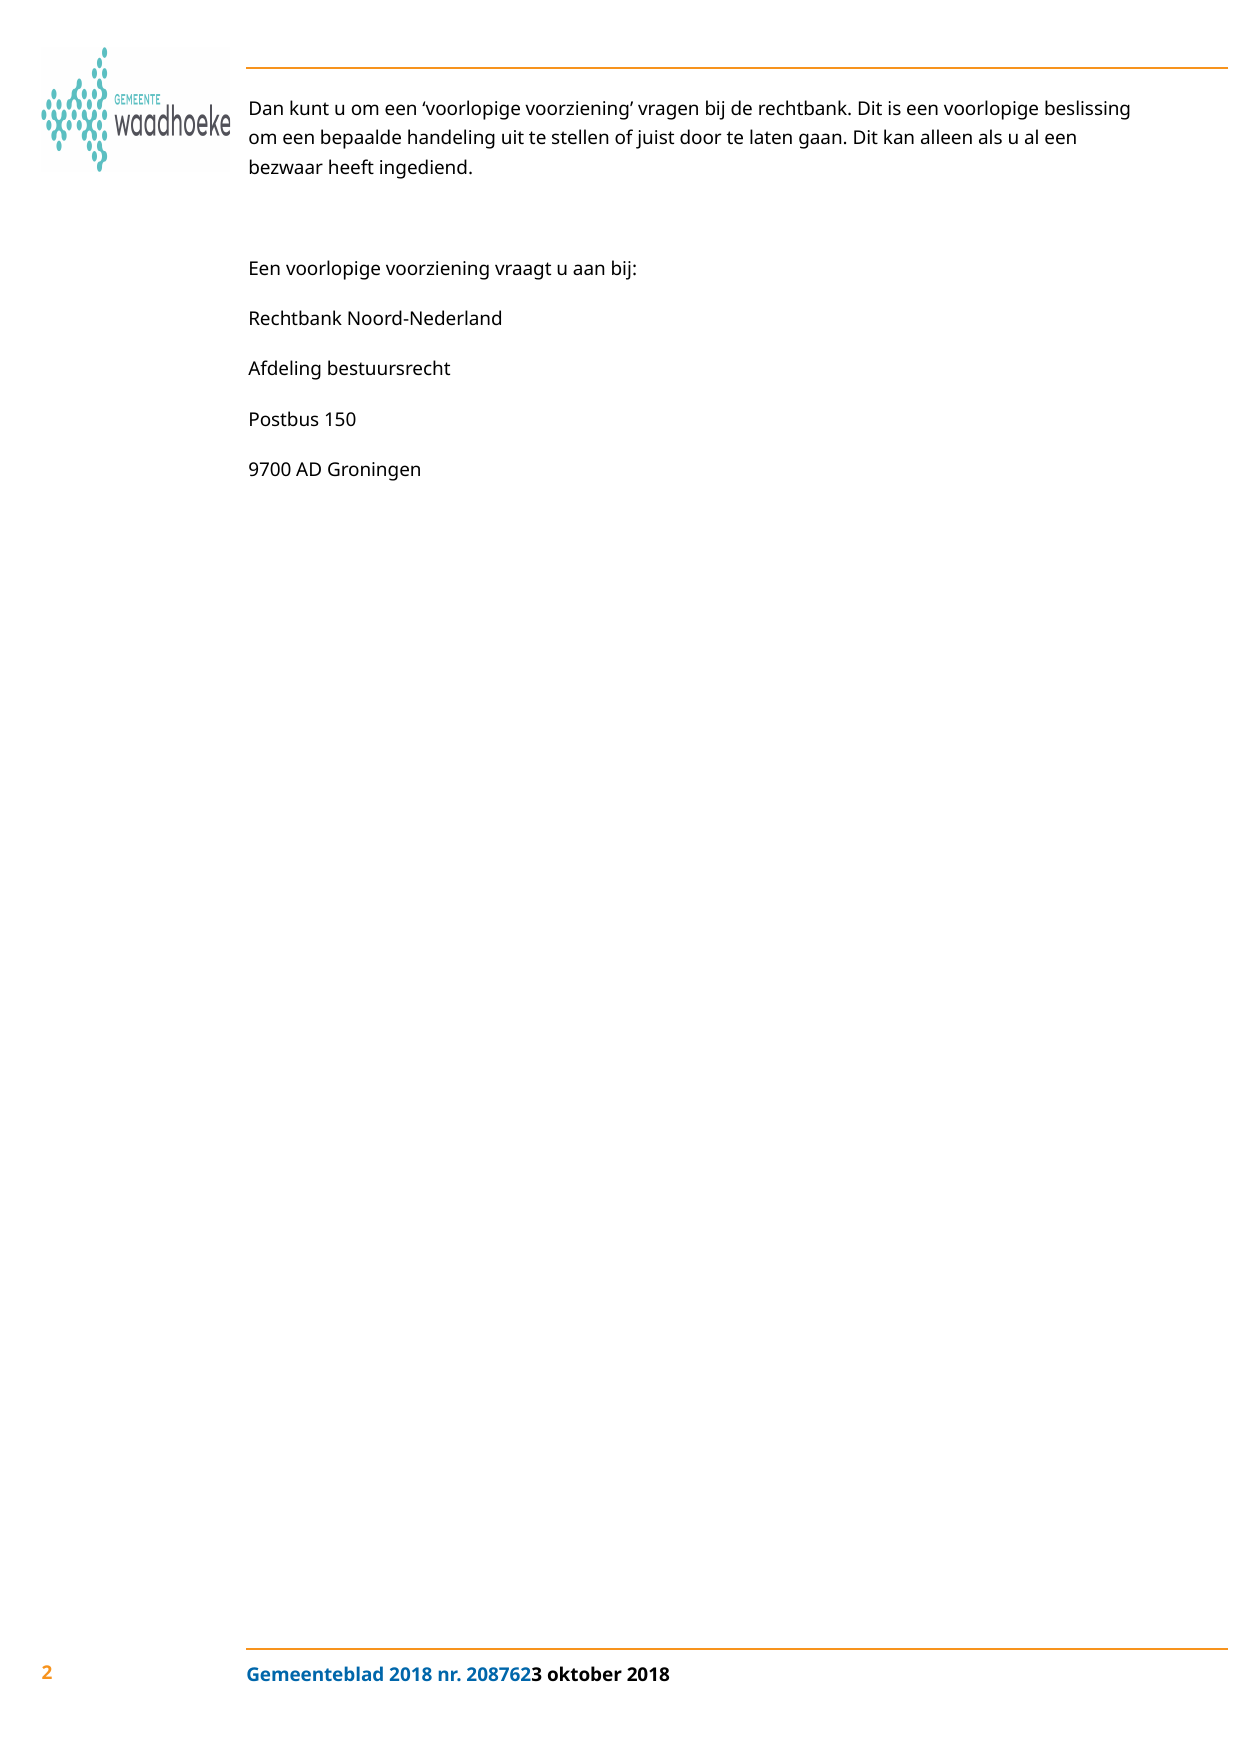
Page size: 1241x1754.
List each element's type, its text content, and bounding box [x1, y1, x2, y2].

text Afdeling bestuursrecht [248, 356, 1152, 381]
text Een voorlopige voorziening vraagt u aan bij: [248, 255, 1152, 281]
picture [41, 47, 231, 172]
text 9700 AD Groningen [248, 456, 1152, 482]
text Dan kunt u om een ‘voorlopige voorziening’ vragen bij de rechtbank. Dit is een voorlopige beslissing om een bepaalde handeling uit te stellen of juist door te laten gaan. Dit kan alleen als u al een bezwaar heeft ingediend. [248, 95, 1152, 180]
text Postbus 150 [248, 406, 1152, 432]
text Rechtbank Noord-Nederland [248, 305, 1152, 331]
